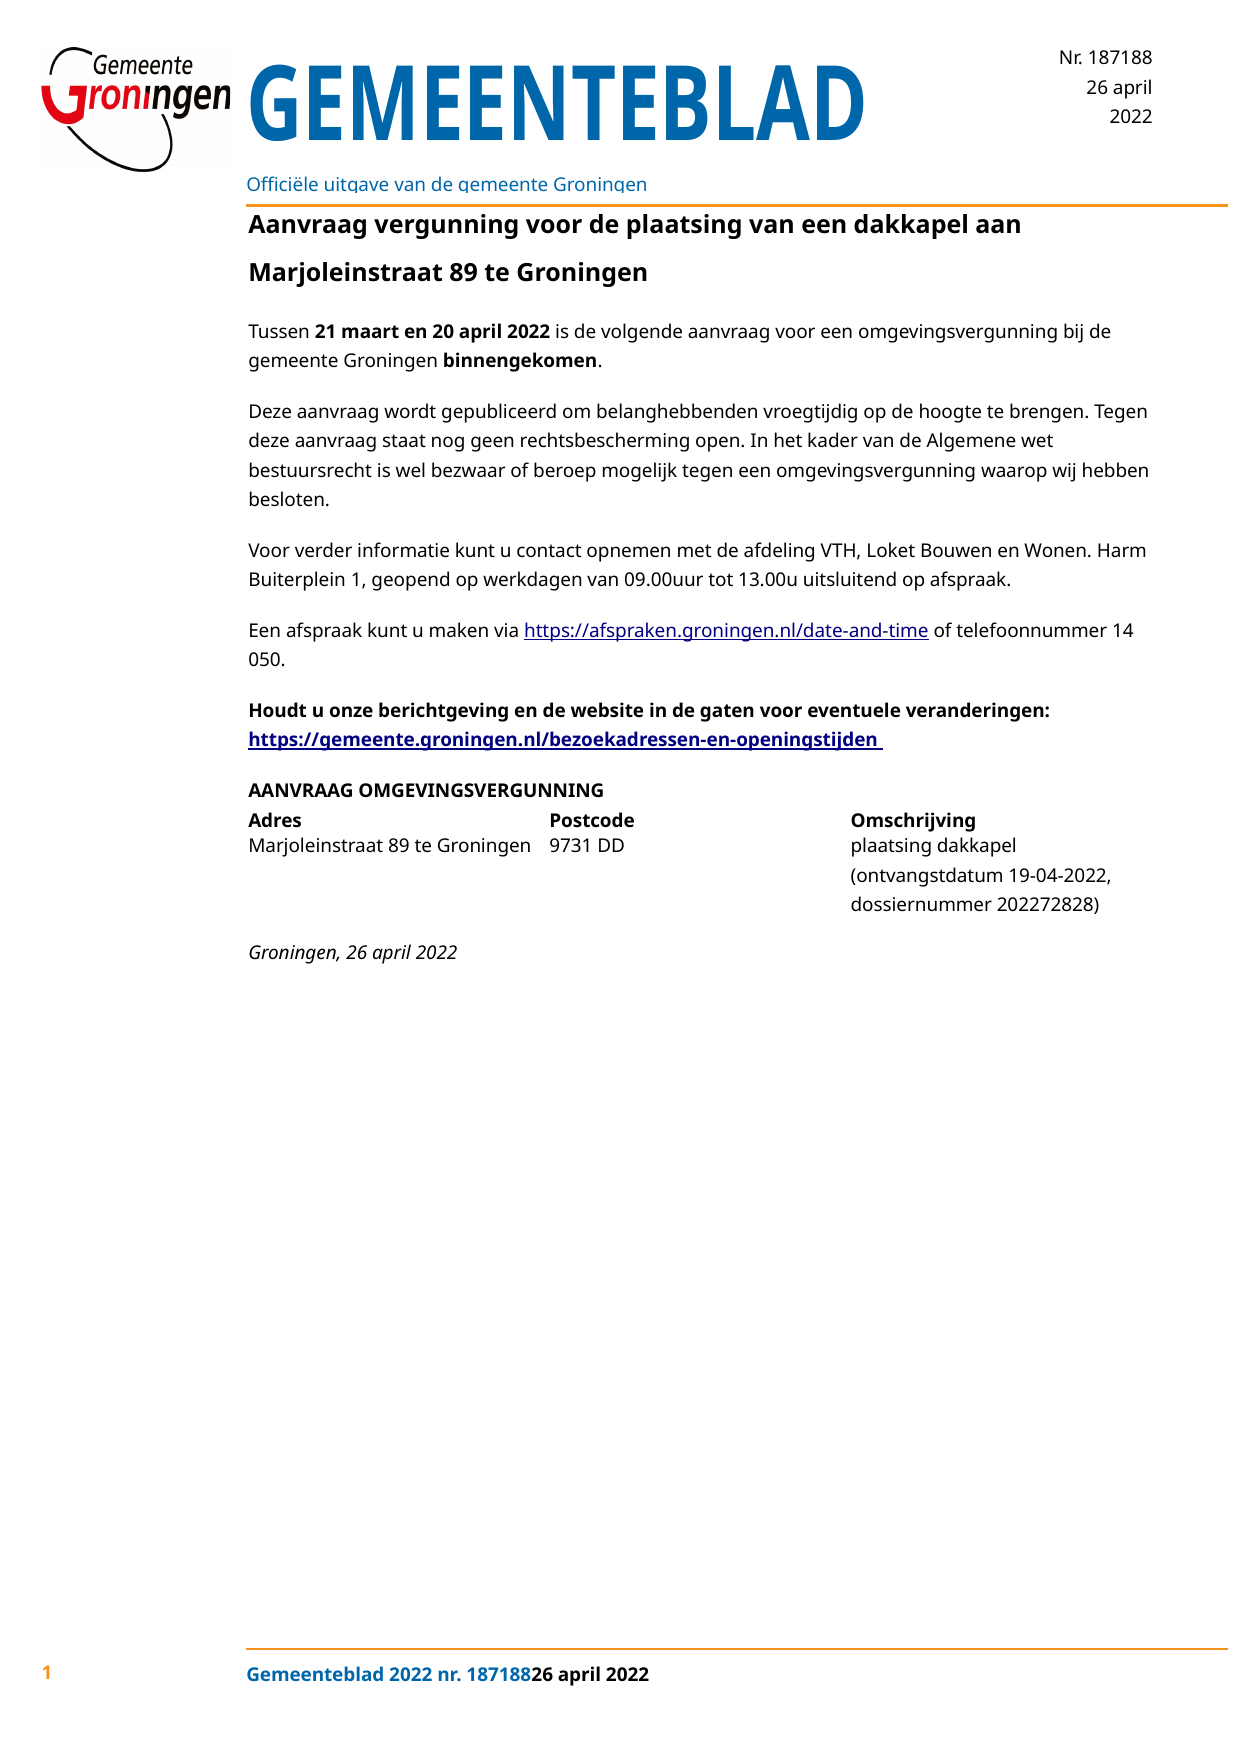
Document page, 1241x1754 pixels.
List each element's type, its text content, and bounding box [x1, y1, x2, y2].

picture [41, 47, 231, 172]
text Voor verder informatie kunt u contact opnemen met de afdeling VTH, Loket Bouwen en Wonen. Harm Buiterplein 1, geopend op werkdagen van 09.00uur tot 13.00u uitsluitend op afspraak. [248, 537, 1152, 592]
text Aanvraag vergunning voor de plaatsing van een dakkapel aan Marjoleinstraat 89 te Groningen [248, 207, 1152, 288]
text Tussen 21 maart en 20 april 2022 is de volgende aanvraag voor een omgevingsvergunning bij de gemeente Groningen binnengekomen. [248, 318, 1152, 373]
table_header Omschrijving [850, 807, 1152, 832]
table_cell 9731 DD [549, 833, 850, 917]
text Een afspraak kunt u maken via https://afspraken.groningen.nl/date-and-time of telefoonnummer 14 050. [248, 617, 1152, 672]
text Houdt u onze berichtgeving en de website in de gaten voor eventuele veranderingen: https://gemeente.groningen.nl/bezoekadressen-en-openingstijden [248, 697, 1152, 752]
text AANVRAAG OMGEVINGSVERGUNNING [248, 777, 1152, 803]
table_header Adres [248, 807, 549, 832]
text Deze aanvraag wordt gepubliceerd om belanghebbenden vroegtijdig op de hoogte te brengen. Tegen deze aanvraag staat nog geen rechtsbescherming open. In het kader van de Algemene wet bestuursrecht is wel bezwaar of beroep mogelijk tegen een omgevingsvergunning waarop wij hebben besloten. [248, 398, 1152, 512]
table_cell plaatsing dakkapel (ontvangstdatum 19-04-2022, dossiernummer 202272828) [850, 833, 1152, 917]
table_header Postcode [549, 807, 850, 832]
table_cell Marjoleinstraat 89 te Groningen [248, 833, 549, 917]
text Groningen, 26 april 2022 [248, 939, 1152, 964]
